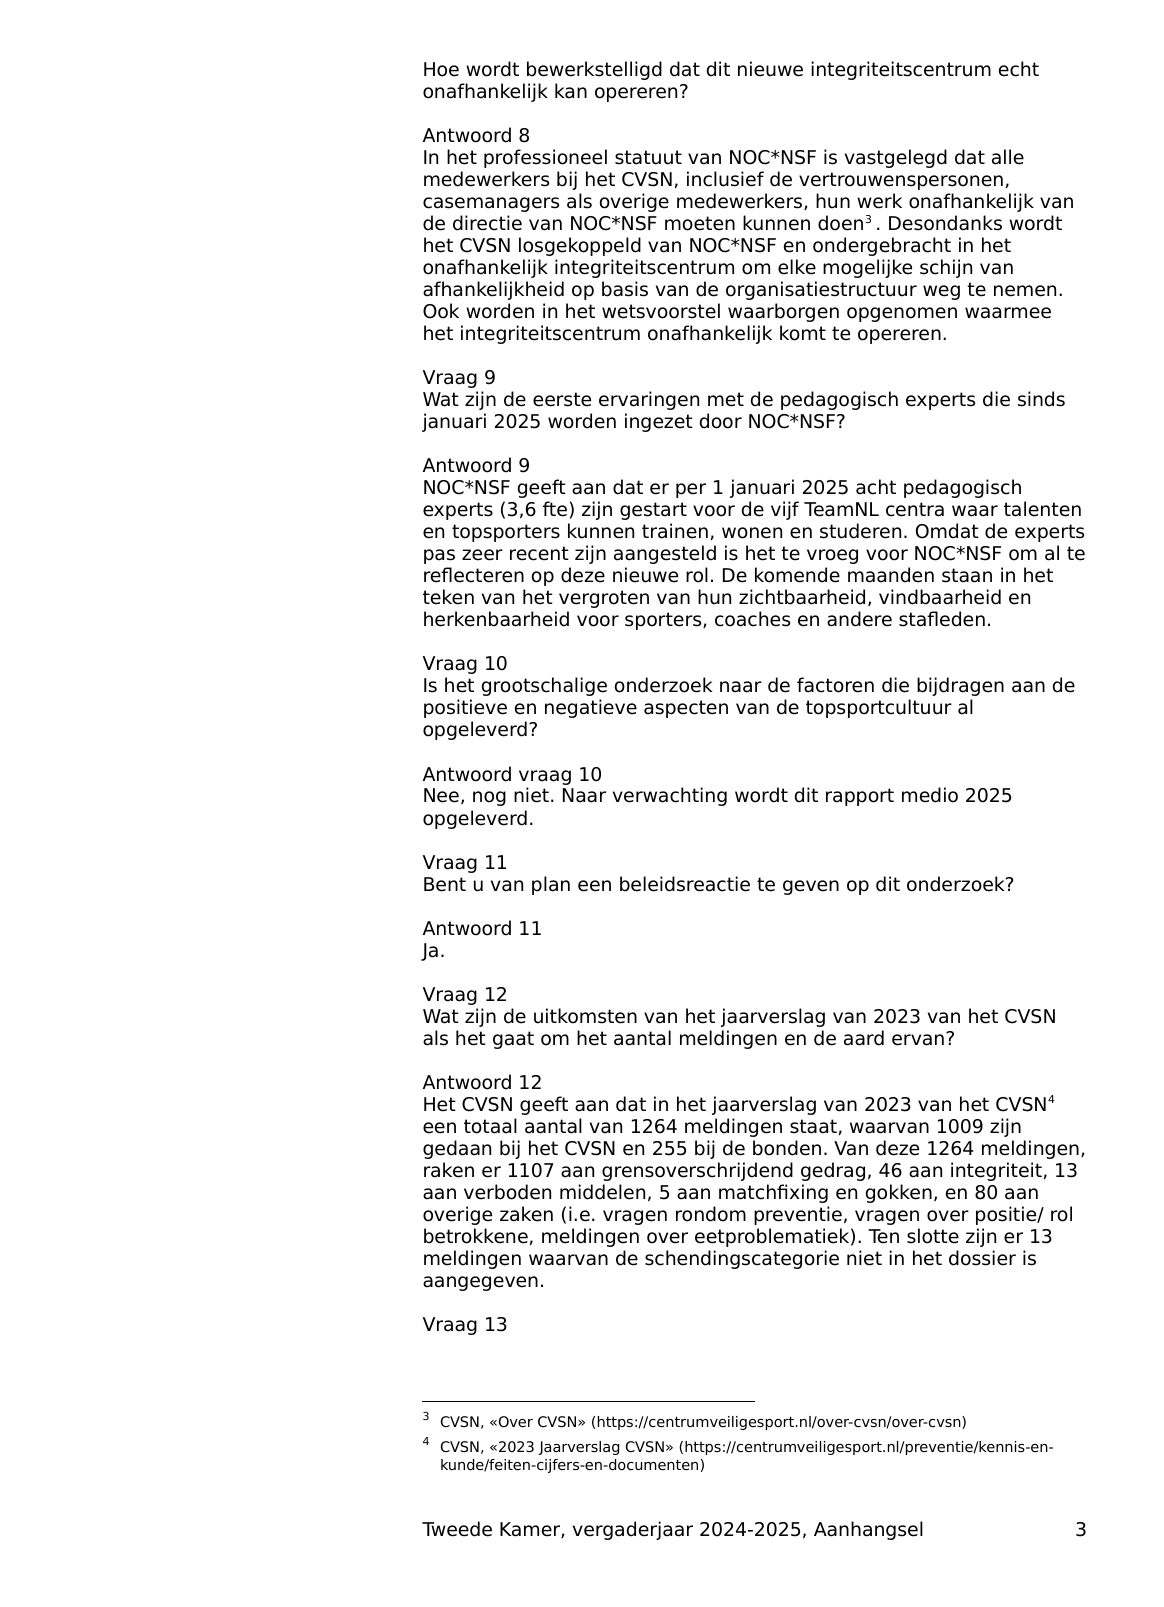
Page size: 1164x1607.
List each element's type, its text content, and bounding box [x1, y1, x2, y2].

text Ja. [422, 940, 1087, 962]
text In het professioneel statuut van NOC*NSF is vastgelegd dat alle medewerkers bij het CVSN, inclusief de vertrouwenspersonen, casemanagers als overige medewerkers, hun werk onafhankelijk van de directie van NOC*NSF moeten kunnen doen. Desondanks wordt het CVSN losgekoppeld van NOC*NSF en ondergebracht in het onafhankelijk integriteitscentrum om elke mogelijke schijn van afhankelijkheid op basis van de organisatiestructuur weg te nemen. Ook worden in het wetsvoorstel waarborgen opgenomen waarmee het integriteitscentrum onafhankelijk komt te opereren. [422, 147, 1087, 345]
text NOC*NSF geeft aan dat er per 1 januari 2025 acht pedagogisch experts (3,6 fte) zijn gestart voor de vijf TeamNL centra waar talenten en topsporters kunnen trainen, wonen en studeren. Omdat de experts pas zeer recent zijn aangesteld is het te vroeg voor NOC*NSF om al te reflecteren op deze nieuwe rol. De komende maanden staan in het teken van het vergroten van hun zichtbaarheid, vindbaarheid en herkenbaarheid voor sporters, coaches en andere stafleden. [422, 477, 1087, 631]
text Vraag 9 [422, 367, 1087, 389]
text Antwoord vraag 10 [422, 763, 1087, 785]
text Antwoord 12 [422, 1072, 1087, 1094]
text Nee, nog niet. Naar verwachting wordt dit rapport medio 2025 opgeleverd. [422, 785, 1087, 829]
text Bent u van plan een beleidsreactie te geven op dit onderzoek? [422, 873, 1087, 896]
text Antwoord 9 [422, 455, 1087, 477]
text Vraag 13 [422, 1314, 1087, 1336]
text Het CVSN geeft aan dat in het jaarverslag van 2023 van het CVSN een totaal aantal van 1264 meldingen staat, waarvan 1009 zijn gedaan bij het CVSN en 255 bij de bonden. Van deze 1264 meldingen, raken er 1107 aan grensoverschrijdend gedrag, 46 aan integriteit, 13 aan verboden middelen, 5 aan matchfixing en gokken, en 80 aan overige zaken (i.e. vragen rondom preventie, vragen over positie/ rol betrokkene, meldingen over eetproblematiek). Ten slotte zijn er 13 meldingen waarvan de schendingscategorie niet in het dossier is aangegeven. [422, 1094, 1087, 1292]
text Vraag 12 [422, 984, 1087, 1006]
text Is het grootschalige onderzoek naar de factoren die bijdragen aan de positieve en negatieve aspecten van de topsportcultuur al opgeleverd? [422, 675, 1087, 741]
text CVSN, «2023 Jaarverslag CVSN» (https://centrumveiligesport.nl/preventie/kennis-en-kunde/feiten-cijfers-en-documenten) [422, 1435, 1087, 1474]
text Vraag 10 [422, 653, 1087, 675]
text Vraag 11 [422, 852, 1087, 873]
text Hoe wordt bewerkstelligd dat dit nieuwe integriteitscentrum echt onafhankelijk kan opereren? [422, 59, 1087, 103]
text Antwoord 11 [422, 918, 1087, 940]
text Wat zijn de eerste ervaringen met de pedagogisch experts die sinds januari 2025 worden ingezet door NOC*NSF? [422, 389, 1087, 433]
text Antwoord 8 [422, 125, 1087, 147]
text Wat zijn de uitkomsten van het jaarverslag van 2023 van het CVSN als het gaat om het aantal meldingen en de aard ervan? [422, 1006, 1087, 1050]
text CVSN, «Over CVSN» (https://centrumveiligesport.nl/over-cvsn/over-cvsn) [422, 1410, 1087, 1432]
